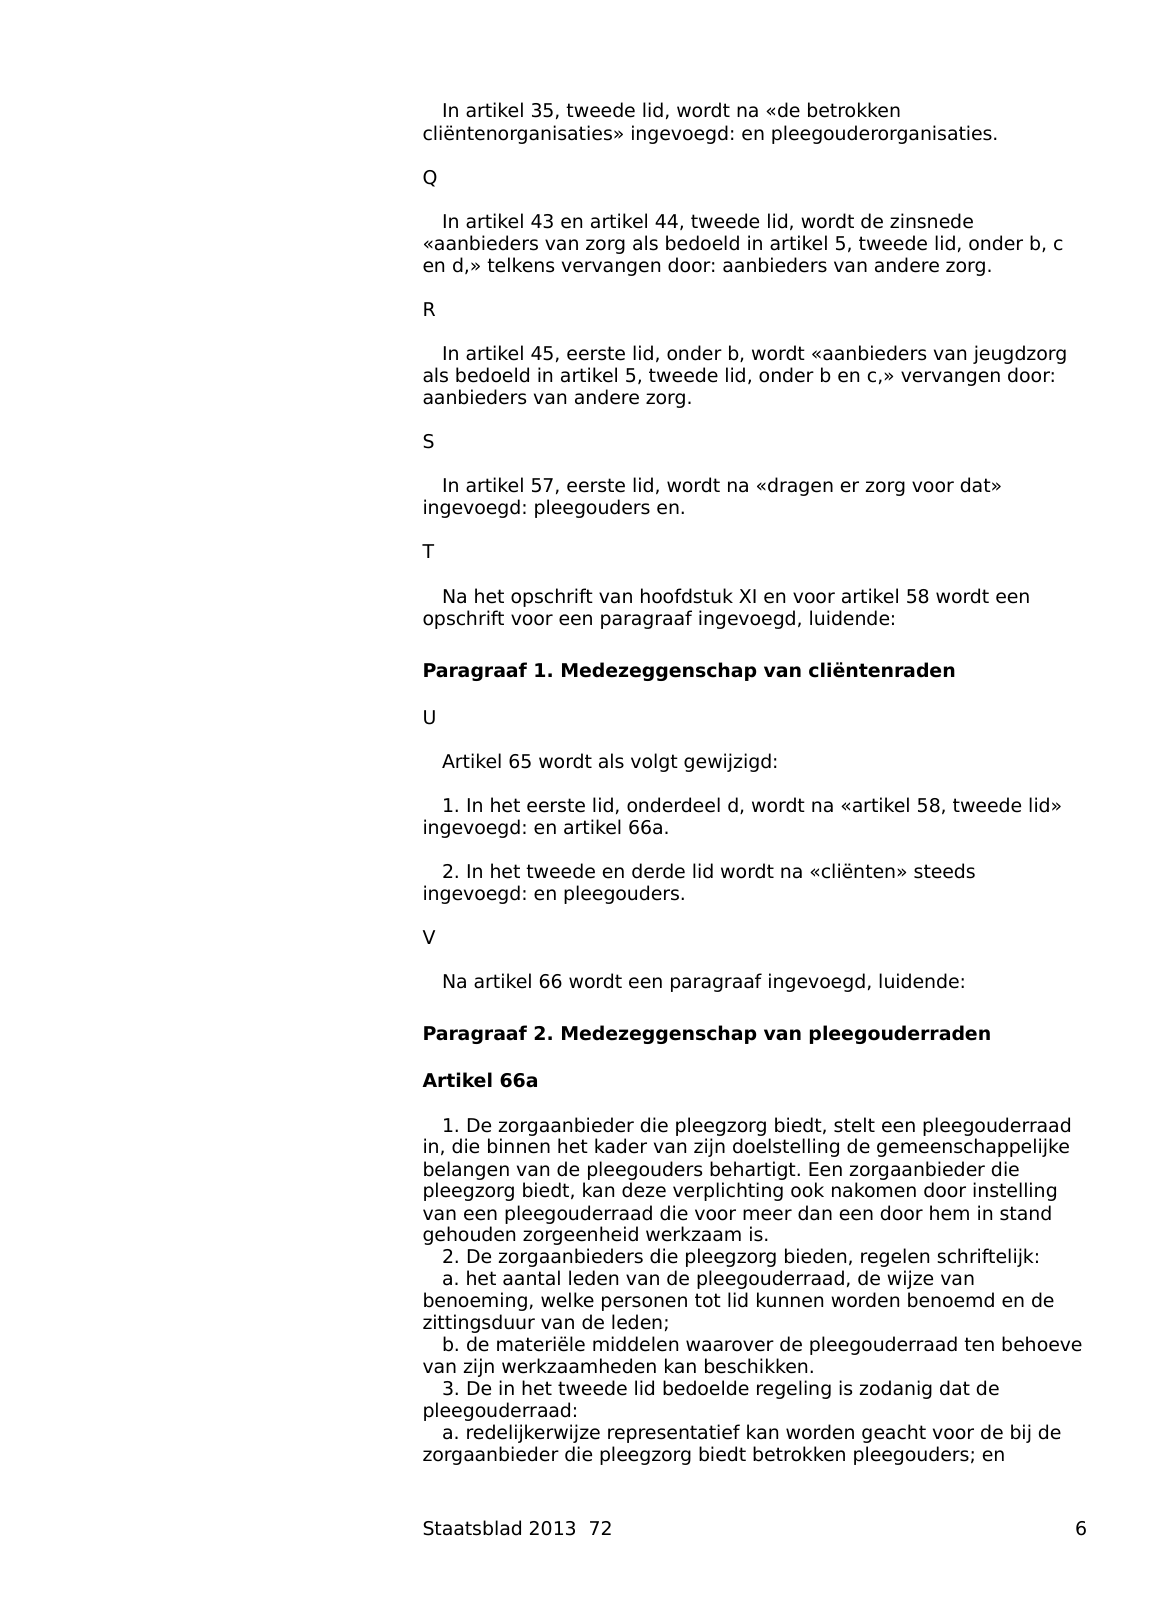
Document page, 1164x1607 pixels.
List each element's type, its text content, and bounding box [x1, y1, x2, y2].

text R [422, 299, 1087, 321]
text In artikel 43 en artikel 44, tweede lid, wordt de zinsnede «aanbieders van zorg als bedoeld in artikel 5, tweede lid, onder b, c en d,» telkens vervangen door: aanbieders van andere zorg. [422, 211, 1087, 277]
text In artikel 35, tweede lid, wordt na «de betrokken cliëntenorganisaties» ingevoegd: en pleegouderorganisaties. [422, 100, 1087, 144]
text Artikel 65 wordt als volgt gewijzigd: [422, 751, 1087, 773]
text Q [422, 167, 1087, 188]
text T [422, 541, 1087, 563]
text U [422, 707, 1087, 728]
text S [422, 431, 1087, 453]
text V [422, 927, 1087, 949]
text 1. De zorgaanbieder die pleegzorg biedt, stelt een pleegouderraad in, die binnen het kader van zijn doelstelling de gemeenschappelijke belangen van de pleegouders behartigt. Een zorgaanbieder die pleegzorg biedt, kan deze verplichting ook nakomen door instelling van een pleegouderraad die voor meer dan een door hem in stand gehouden zorgeenheid werkzaam is. [422, 1114, 1087, 1246]
subtitle Paragraaf 1. Medezeggenschap van cliëntenraden [422, 659, 1087, 682]
subtitle Artikel 66a [422, 1070, 1087, 1092]
text 3. De in het tweede lid bedoelde regeling is zodanig dat de pleegouderraad: [422, 1378, 1087, 1422]
text b. de materiële middelen waarover de pleegouderraad ten behoeve van zijn werkzaamheden kan beschikken. [422, 1334, 1087, 1378]
text a. redelijkerwijze representatief kan worden geacht voor de bij de zorgaanbieder die pleegzorg biedt betrokken pleegouders; en [422, 1422, 1087, 1466]
text 1. In het eerste lid, onderdeel d, wordt na «artikel 58, tweede lid» ingevoegd: en artikel 66a. [422, 795, 1087, 839]
text a. het aantal leden van de pleegouderraad, de wijze van benoeming, welke personen tot lid kunnen worden benoemd en de zittingsduur van de leden; [422, 1268, 1087, 1334]
text 2. De zorgaanbieders die pleegzorg bieden, regelen schriftelijk: [422, 1246, 1087, 1268]
text Na het opschrift van hoofdstuk XI en voor artikel 58 wordt een opschrift voor een paragraaf ingevoegd, luidende: [422, 586, 1087, 629]
text Na artikel 66 wordt een paragraaf ingevoegd, luidende: [422, 971, 1087, 993]
text In artikel 57, eerste lid, wordt na «dragen er zorg voor dat» ingevoegd: pleegouders en. [422, 475, 1087, 519]
text In artikel 45, eerste lid, onder b, wordt «aanbieders van jeugdzorg als bedoeld in artikel 5, tweede lid, onder b en c,» vervangen door: aanbieders van andere zorg. [422, 343, 1087, 409]
subtitle Paragraaf 2. Medezeggenschap van pleegouderraden [422, 1023, 1087, 1045]
text 2. In het tweede en derde lid wordt na «cliënten» steeds ingevoegd: en pleegouders. [422, 861, 1087, 905]
